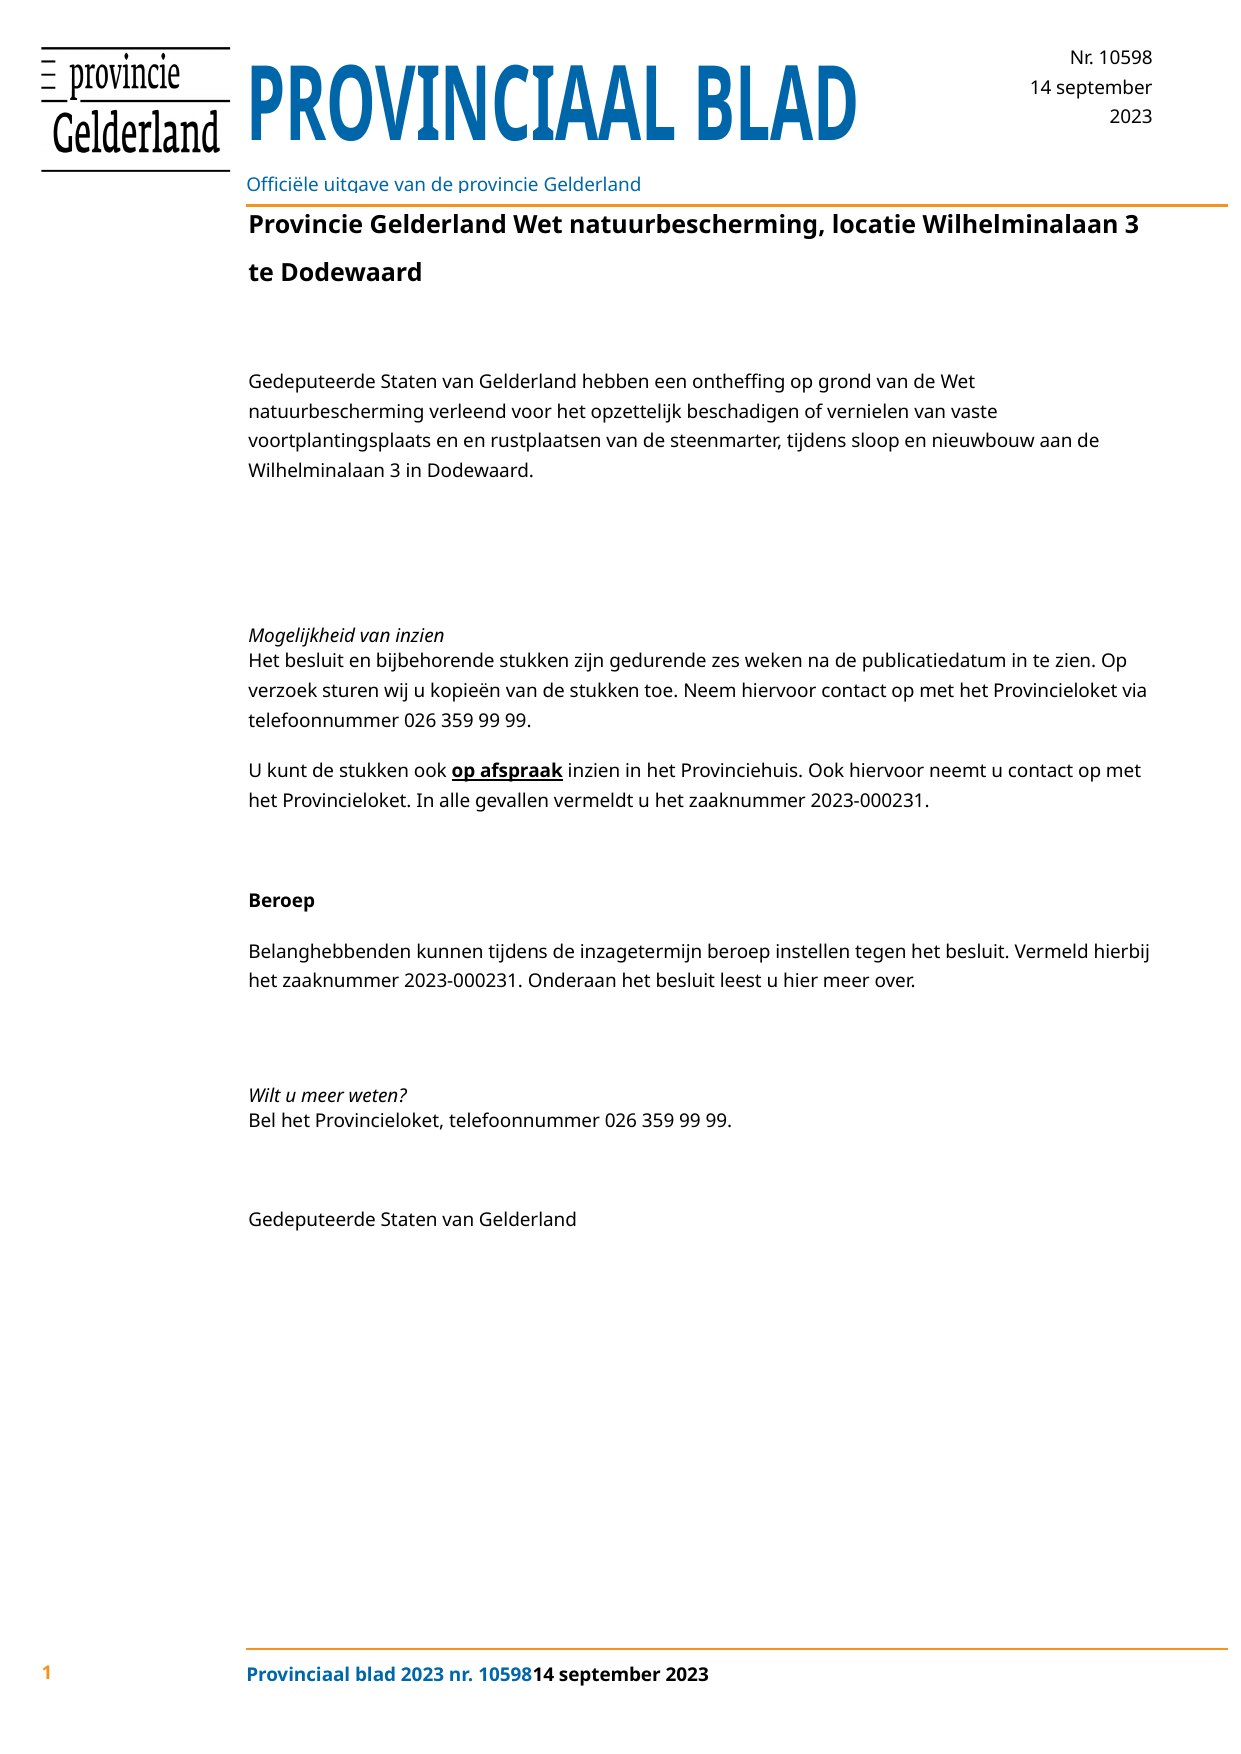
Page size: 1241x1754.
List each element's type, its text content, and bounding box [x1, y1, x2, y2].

text Belanghebbenden kunnen tijdens de inzagetermijn beroep instellen tegen het besluit. Vermeld hierbij het zaaknummer 2023-000231. Onderaan het besluit leest u hier meer over. [248, 938, 1152, 993]
text Beroep [248, 888, 1152, 913]
text Provincie Gelderland Wet natuurbescherming, locatie Wilhelminalaan 3 te Dodewaard [248, 207, 1152, 288]
text U kunt de stukken ook op afspraak inzien in het Provinciehuis. Ook hiervoor neemt u contact op met het Provincieloket. In alle gevallen vermeldt u het zaaknummer 2023-000231. [248, 757, 1152, 812]
text Mogelijkheid van inzien [248, 622, 1152, 648]
text Bel het Provincieloket, telefoonnummer 026 359 99 99. [248, 1108, 1152, 1133]
text Het besluit en bijbehorende stukken zijn gedurende zes weken na de publicatiedatum in te zien. Op verzoek sturen wij u kopieën van de stukken toe. Neem hiervoor contact op met het Provincieloket via telefoonnummer 026 359 99 99. [248, 648, 1152, 732]
text Wilt u meer weten? [248, 1082, 1152, 1108]
text Gedeputeerde Staten van Gelderland hebben een ontheffing op grond van de Wet natuurbescherming verleend voor het opzettelijk beschadigen of vernielen van vaste voortplantingsplaats en en rustplaatsen van de steenmarter, tijdens sloop en nieuwbouw aan de Wilhelminalaan 3 in Dodewaard. [248, 368, 1152, 483]
text Gedeputeerde Staten van Gelderland [248, 1206, 1152, 1232]
picture [41, 47, 231, 172]
